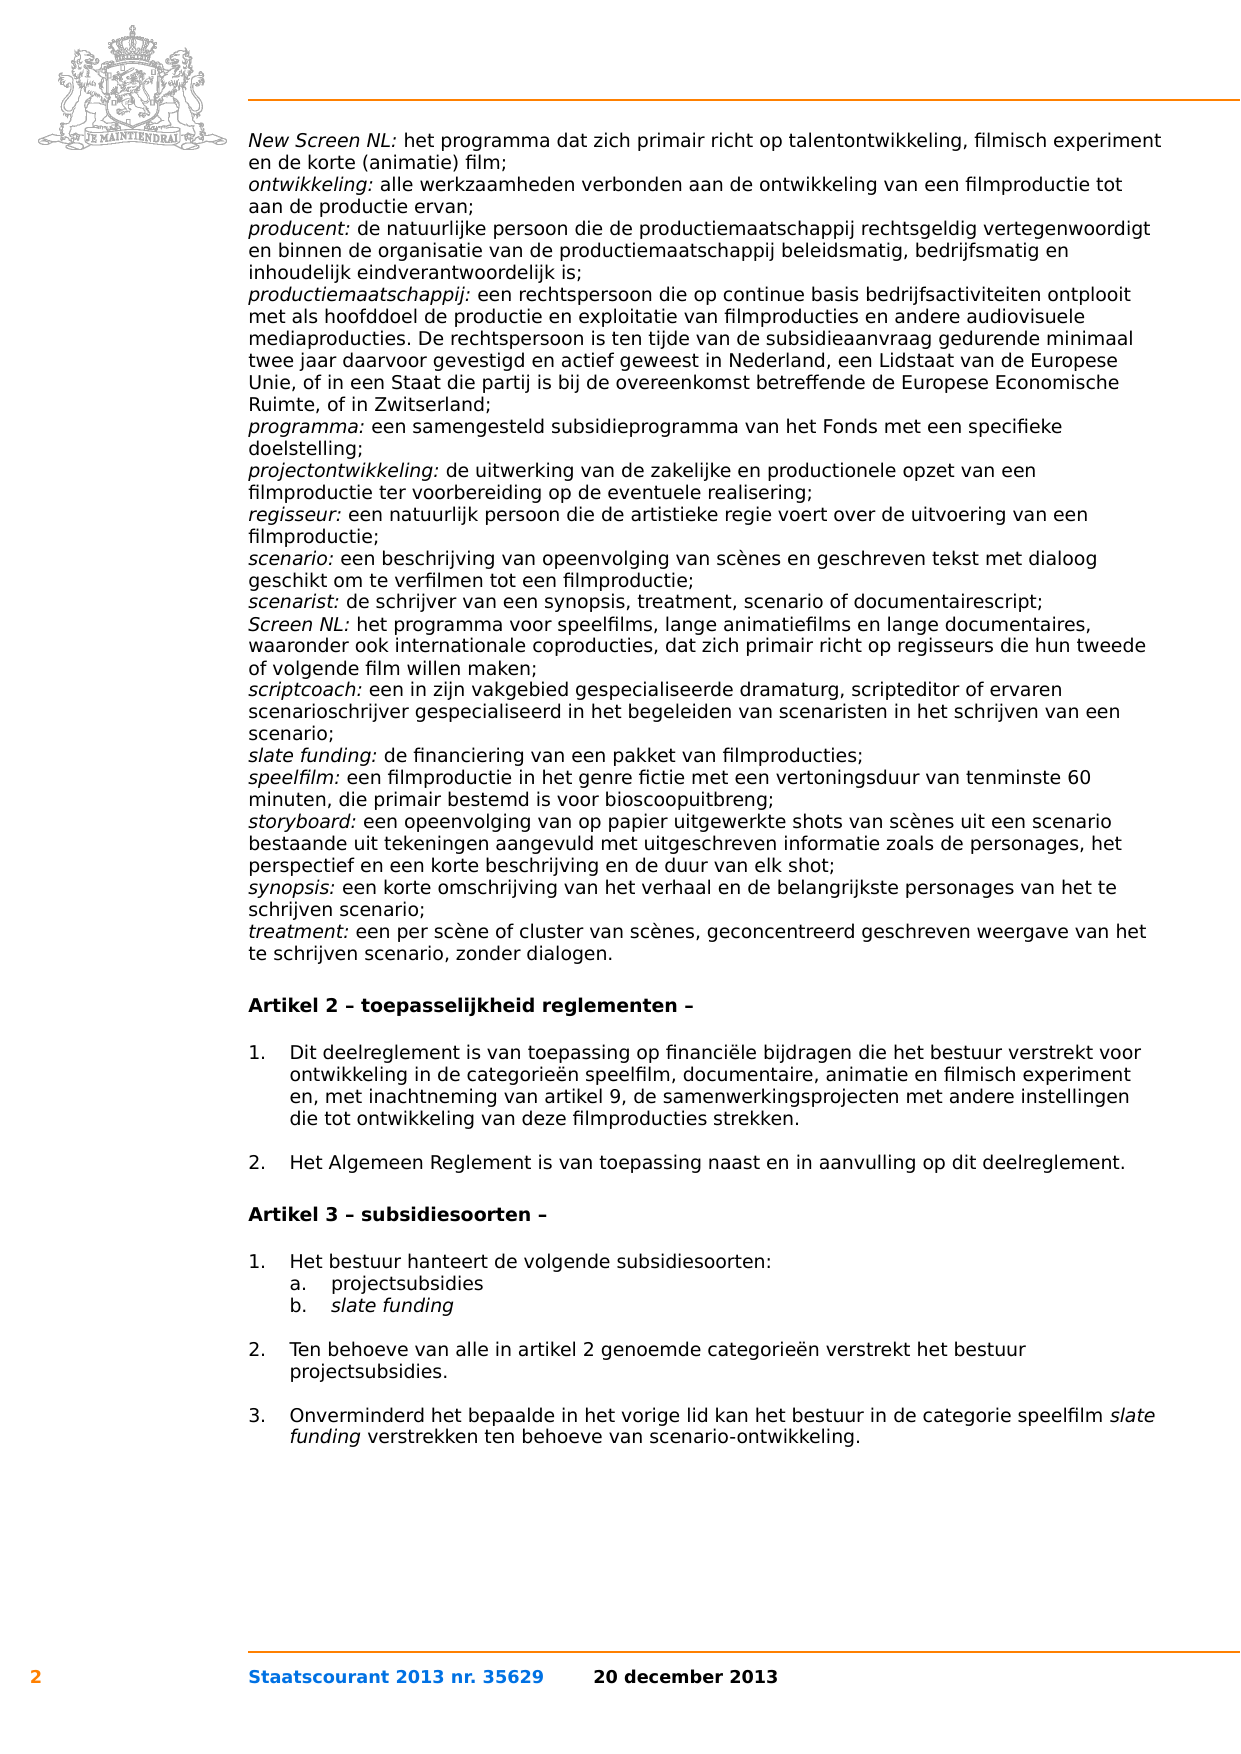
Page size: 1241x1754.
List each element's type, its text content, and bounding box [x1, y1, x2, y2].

text synopsis: een korte omschrijving van het verhaal en de belangrijkste personages van het te schrijven scenario; [248, 877, 1163, 921]
text scriptcoach: een in zijn vakgebied gespecialiseerde dramaturg, scripteditor of ervaren scenarioschrijver gespecialiseerd in het begeleiden van scenaristen in het schrijven van een scenario; [248, 679, 1163, 745]
text Screen NL: het programma voor speelfilms, lange animatiefilms en lange documentaires, waaronder ook internationale coproducties, dat zich primair richt op regisseurs die hun tweede of volgende film willen maken; [248, 613, 1163, 679]
picture [38, 25, 227, 150]
text programma: een samengesteld subsidieprogramma van het Fonds met een specifieke doelstelling; [248, 416, 1163, 459]
text slate funding: de financiering van een pakket van filmproducties; [248, 745, 1163, 767]
text regisseur: een natuurlijk persoon die de artistieke regie voert over de uitvoering van een filmproductie; [248, 503, 1163, 547]
text b. slate funding [289, 1295, 1163, 1317]
text ontwikkeling: alle werkzaamheden verbonden aan de ontwikkeling van een filmproductie tot aan de productie ervan; [248, 174, 1163, 218]
subtitle Artikel 2 – toepasselijkheid reglementen – [248, 995, 1163, 1017]
text a. projectsubsidies [289, 1273, 1163, 1295]
text 1. Dit deelreglement is van toepassing op financiële bijdragen die het bestuur verstrekt voor ontwikkeling in de categorieën speelfilm, documentaire, animatie en filmisch experiment en, met inachtneming van artikel 9, de samenwerkingsprojecten met andere instellingen die tot ontwikkeling van deze filmproducties strekken. [248, 1042, 1163, 1130]
subtitle Artikel 3 – subsidiesoorten – [248, 1204, 1163, 1226]
text productiemaatschappij: een rechtspersoon die op continue basis bedrijfsactiviteiten ontplooit met als hoofddoel de productie en exploitatie van filmproducties en andere audiovisuele mediaproducties. De rechtspersoon is ten tijde van de subsidieaanvraag gedurende minimaal twee jaar daarvoor gevestigd en actief geweest in Nederland, een Lidstaat van de Europese Unie, of in een Staat die partij is bij de overeenkomst betreffende de Europese Economische Ruimte, of in Zwitserland; [248, 284, 1163, 416]
text producent: de natuurlijke persoon die de productiemaatschappij rechtsgeldig vertegenwoordigt en binnen de organisatie van de productiemaatschappij beleidsmatig, bedrijfsmatig en inhoudelijk eindverantwoordelijk is; [248, 218, 1163, 284]
text speelfilm: een filmproductie in het genre fictie met een vertoningsduur van tenminste 60 minuten, die primair bestemd is voor bioscoopuitbreng; [248, 767, 1163, 811]
text 2. Ten behoeve van alle in artikel 2 genoemde categorieën verstrekt het bestuur projectsubsidies. [248, 1339, 1163, 1383]
text New Screen NL: het programma dat zich primair richt op talentontwikkeling, filmisch experiment en de korte (animatie) film; [248, 130, 1163, 174]
text projectontwikkeling: de uitwerking van de zakelijke en productionele opzet van een filmproductie ter voorbereiding op de eventuele realisering; [248, 459, 1163, 503]
text scenarist: de schrijver van een synopsis, treatment, scenario of documentairescript; [248, 591, 1163, 613]
text 2. Het Algemeen Reglement is van toepassing naast en in aanvulling op dit deelreglement. [248, 1152, 1163, 1174]
text 1. Het bestuur hanteert de volgende subsidiesoorten: [248, 1251, 1163, 1273]
text treatment: een per scène of cluster van scènes, geconcentreerd geschreven weergave van het te schrijven scenario, zonder dialogen. [248, 921, 1163, 965]
text storyboard: een opeenvolging van op papier uitgewerkte shots van scènes uit een scenario bestaande uit tekeningen aangevuld met uitgeschreven informatie zoals de personages, het perspectief en een korte beschrijving en de duur van elk shot; [248, 811, 1163, 877]
text scenario: een beschrijving van opeenvolging van scènes en geschreven tekst met dialoog geschikt om te verfilmen tot een filmproductie; [248, 547, 1163, 591]
text 3. Onverminderd het bepaalde in het vorige lid kan het bestuur in de categorie speelfilm slate funding verstrekken ten behoeve van scenario-ontwikkeling. [248, 1404, 1163, 1448]
